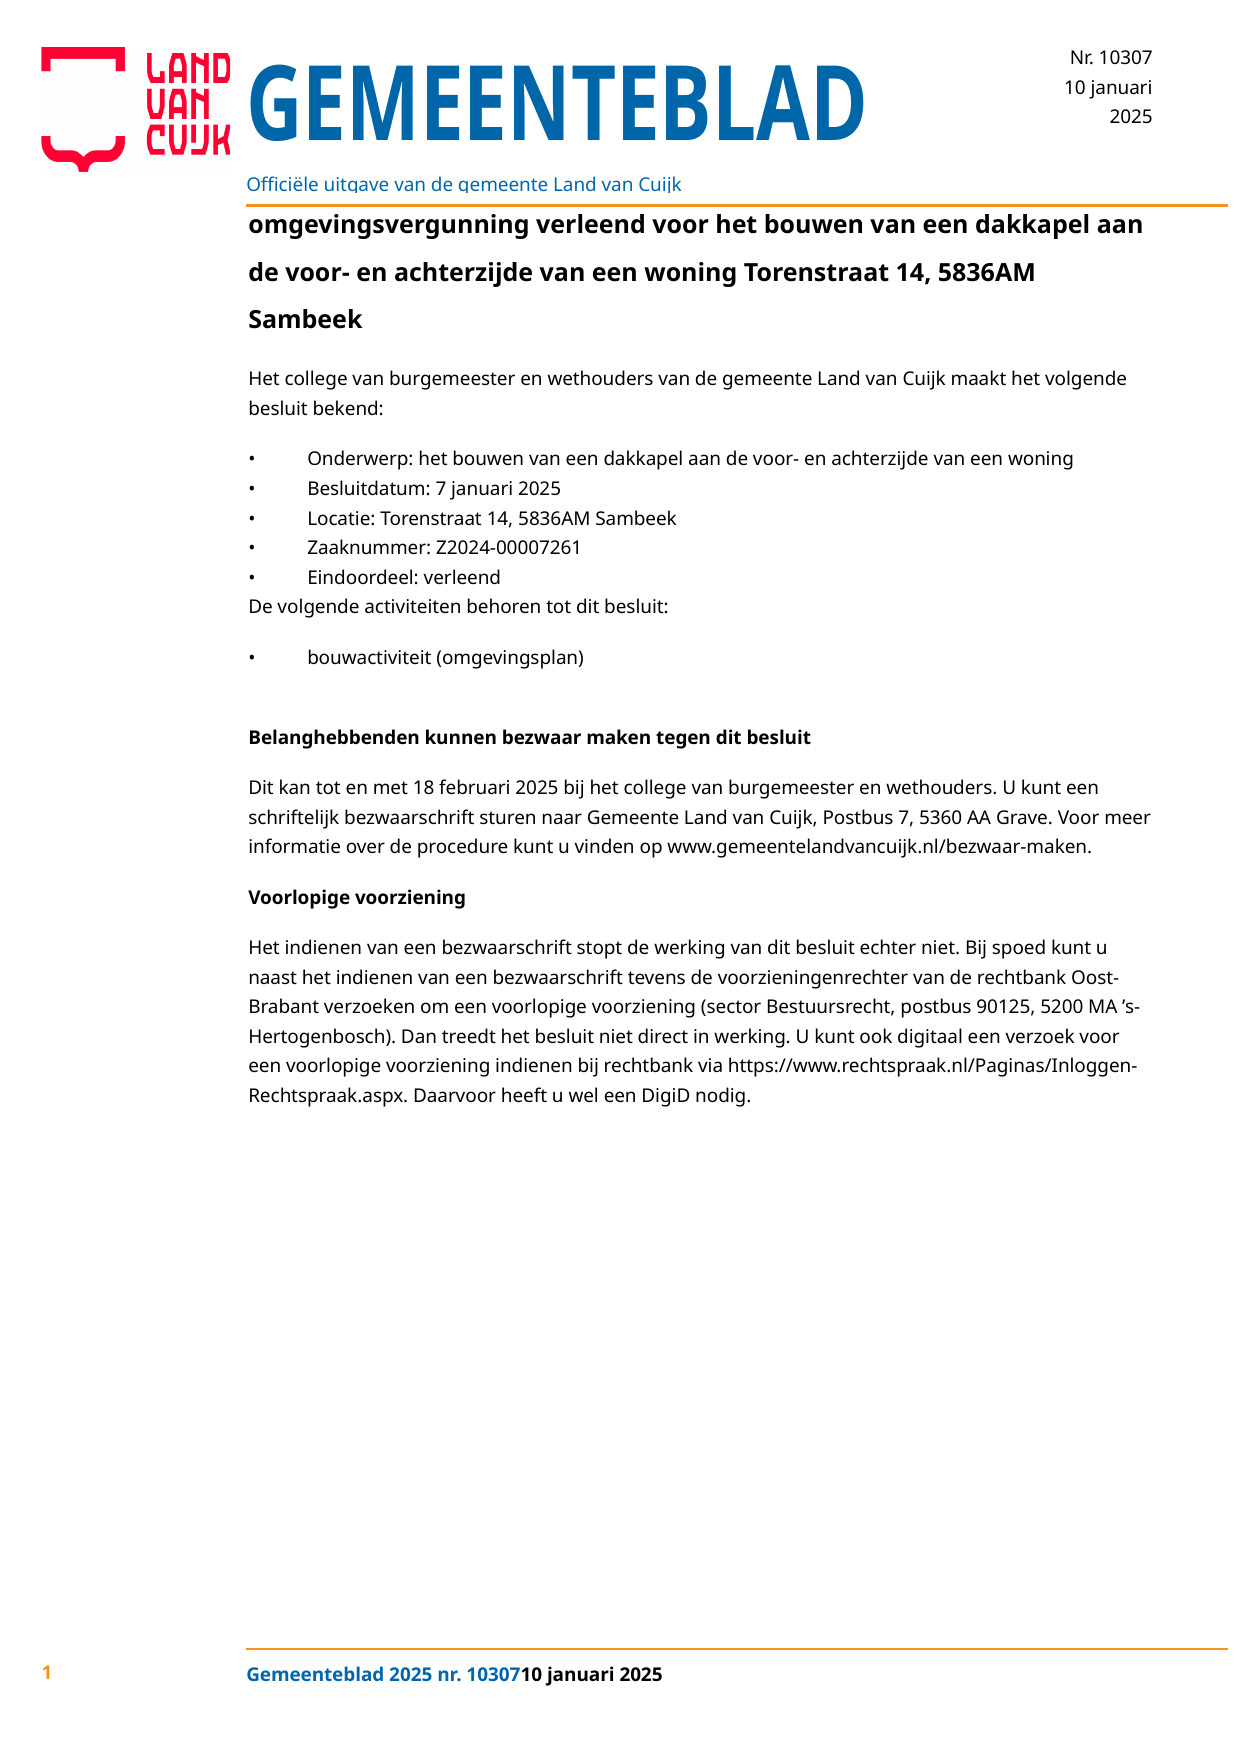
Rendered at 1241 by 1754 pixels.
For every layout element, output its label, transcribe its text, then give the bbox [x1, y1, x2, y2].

list Eindoordeel: verleend [248, 564, 1152, 589]
text Het college van burgemeester en wethouders van de gemeente Land van Cuijk maakt het volgende besluit bekend: [248, 366, 1152, 421]
list Locatie: Torenstraat 14, 5836AM Sambeek [248, 505, 1152, 530]
text Dit kan tot en met 18 februari 2025 bij het college van burgemeester en wethouders. U kunt een schriftelijk bezwaarschrift sturen naar Gemeente Land van Cuijk, Postbus 7, 5360 AA Grave. Voor meer informatie over de procedure kunt u vinden op www.gemeentelandvancuijk.nl/bezwaar-maken. [248, 774, 1152, 859]
list Besluitdatum: 7 januari 2025 [248, 475, 1152, 501]
list Zaaknummer: Z2024-00007261 [248, 534, 1152, 560]
text Belanghebbenden kunnen bezwaar maken tegen dit besluit [248, 724, 1152, 749]
text De volgende activiteiten behoren tot dit besluit: [248, 593, 1152, 619]
list bouwactiviteit (omgevingsplan) [248, 644, 1152, 669]
text Het indienen van een bezwaarschrift stopt de werking van dit besluit echter niet. Bij spoed kunt u naast het indienen van een bezwaarschrift tevens de voorzieningenrechter van de rechtbank Oost-Brabant verzoeken om een voorlopige voorziening (sector Bestuursrecht, postbus 90125, 5200 MA ’s-Hertogenbosch). Dan treedt het besluit niet direct in werking. U kunt ook digitaal een verzoek voor een voorlopige voorziening indienen bij rechtbank via https://www.rechtspraak.nl/Paginas/Inloggen-Rechtspraak.aspx. Daarvoor heeft u wel een DigiD nodig. [248, 934, 1152, 1108]
picture [41, 47, 231, 172]
list Onderwerp: het bouwen van een dakkapel aan de voor- en achterzijde van een woning [248, 446, 1152, 471]
text Voorlopige voorziening [248, 884, 1152, 909]
text omgevingsvergunning verleend voor het bouwen van een dakkapel aan de voor- en achterzijde van een woning Torenstraat 14, 5836AM Sambeek [248, 207, 1152, 336]
